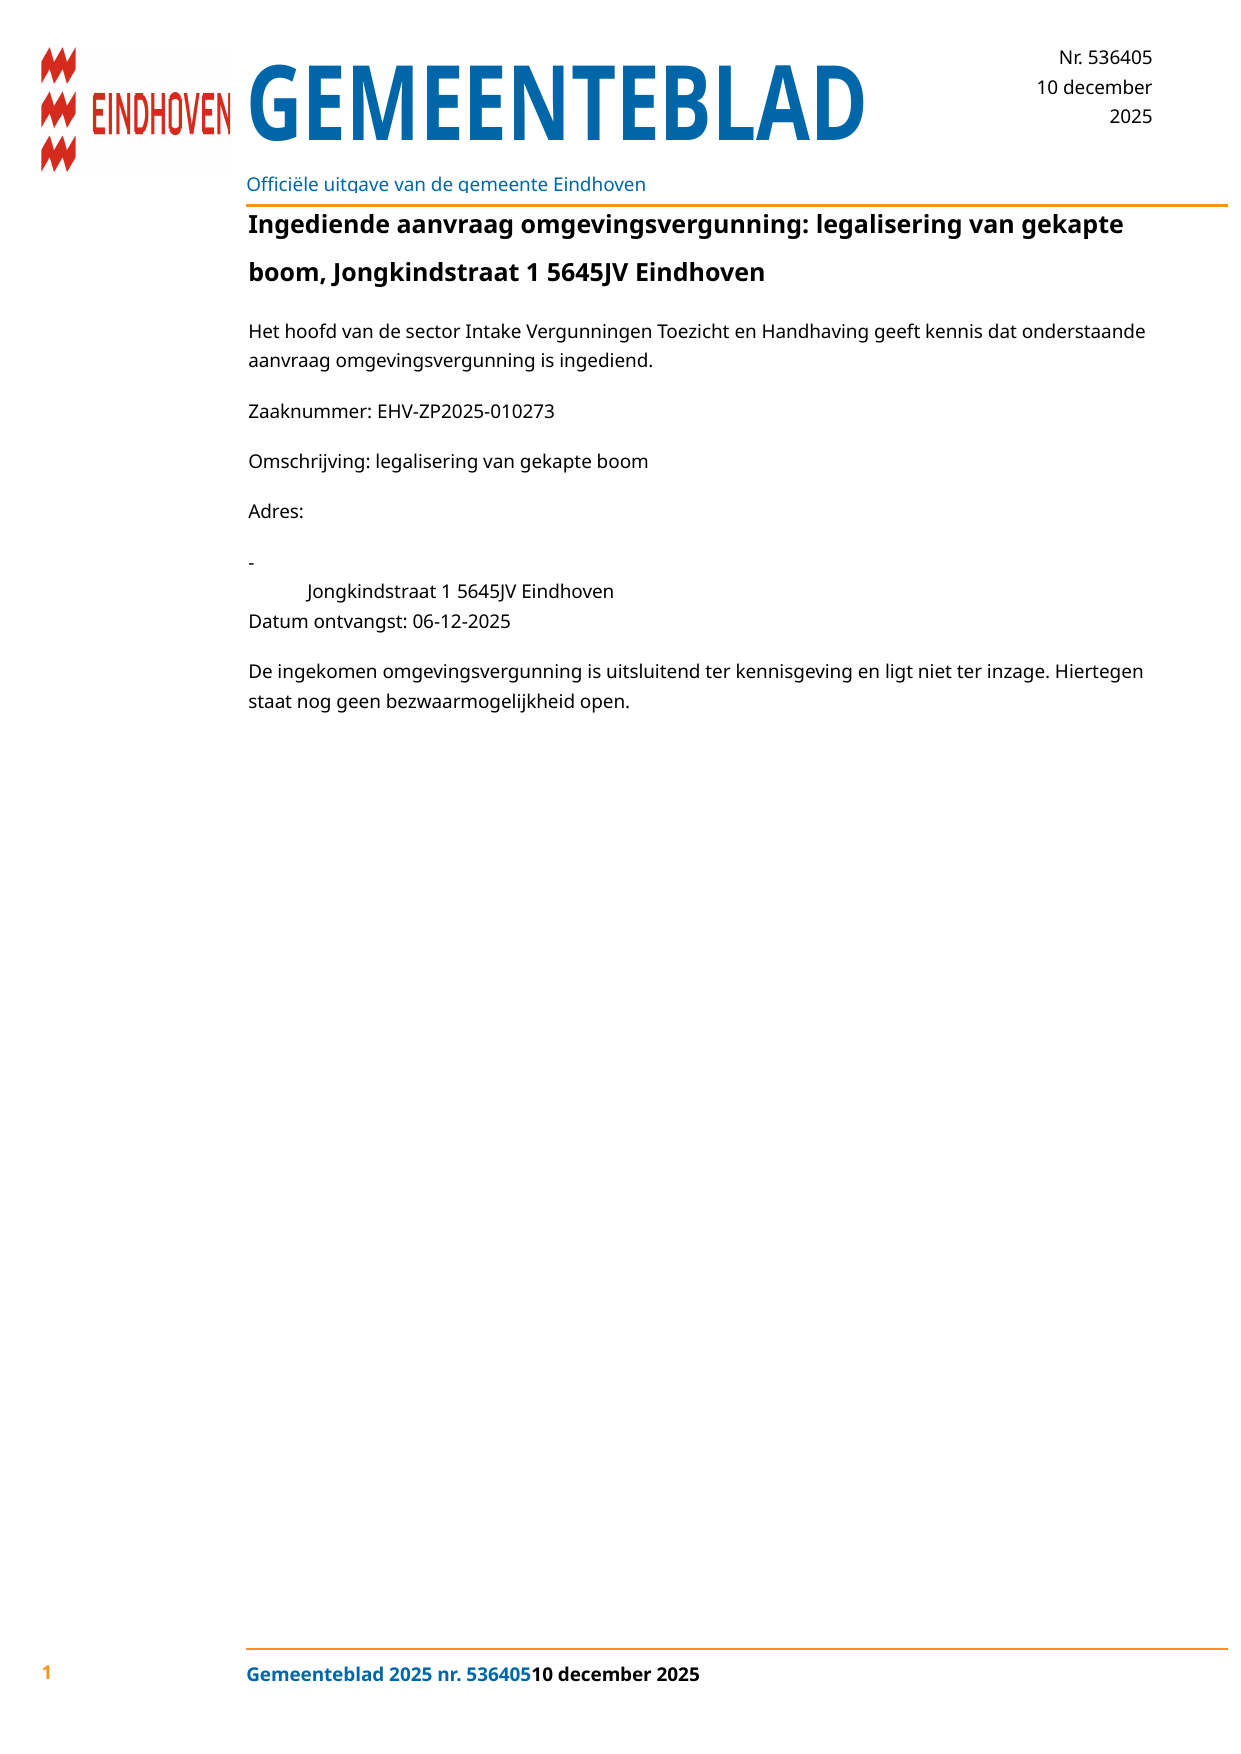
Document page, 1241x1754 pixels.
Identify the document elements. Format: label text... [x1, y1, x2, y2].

picture [41, 47, 231, 172]
text Datum ontvangst: 06-12-2025 [248, 608, 1152, 634]
text Zaaknummer: EHV-ZP2025-010273 [248, 398, 1152, 424]
text Adres: [248, 499, 1152, 524]
text Ingediende aanvraag omgevingsvergunning: legalisering van gekapte boom, Jongkindstraat 1 5645JV Eindhoven [248, 207, 1152, 288]
text De ingekomen omgevingsvergunning is uitsluitend ter kennisgeving en ligt niet ter inzage. Hiertegen staat nog geen bezwaarmogelijkheid open. [248, 659, 1152, 714]
text Het hoofd van de sector Intake Vergunningen Toezicht en Handhaving geeft kennis dat onderstaande aanvraag omgevingsvergunning is ingediend. [248, 318, 1152, 373]
list Jongkindstraat 1 5645JV Eindhoven [248, 579, 1152, 604]
text Omschrijving: legalisering van gekapte boom [248, 448, 1152, 474]
